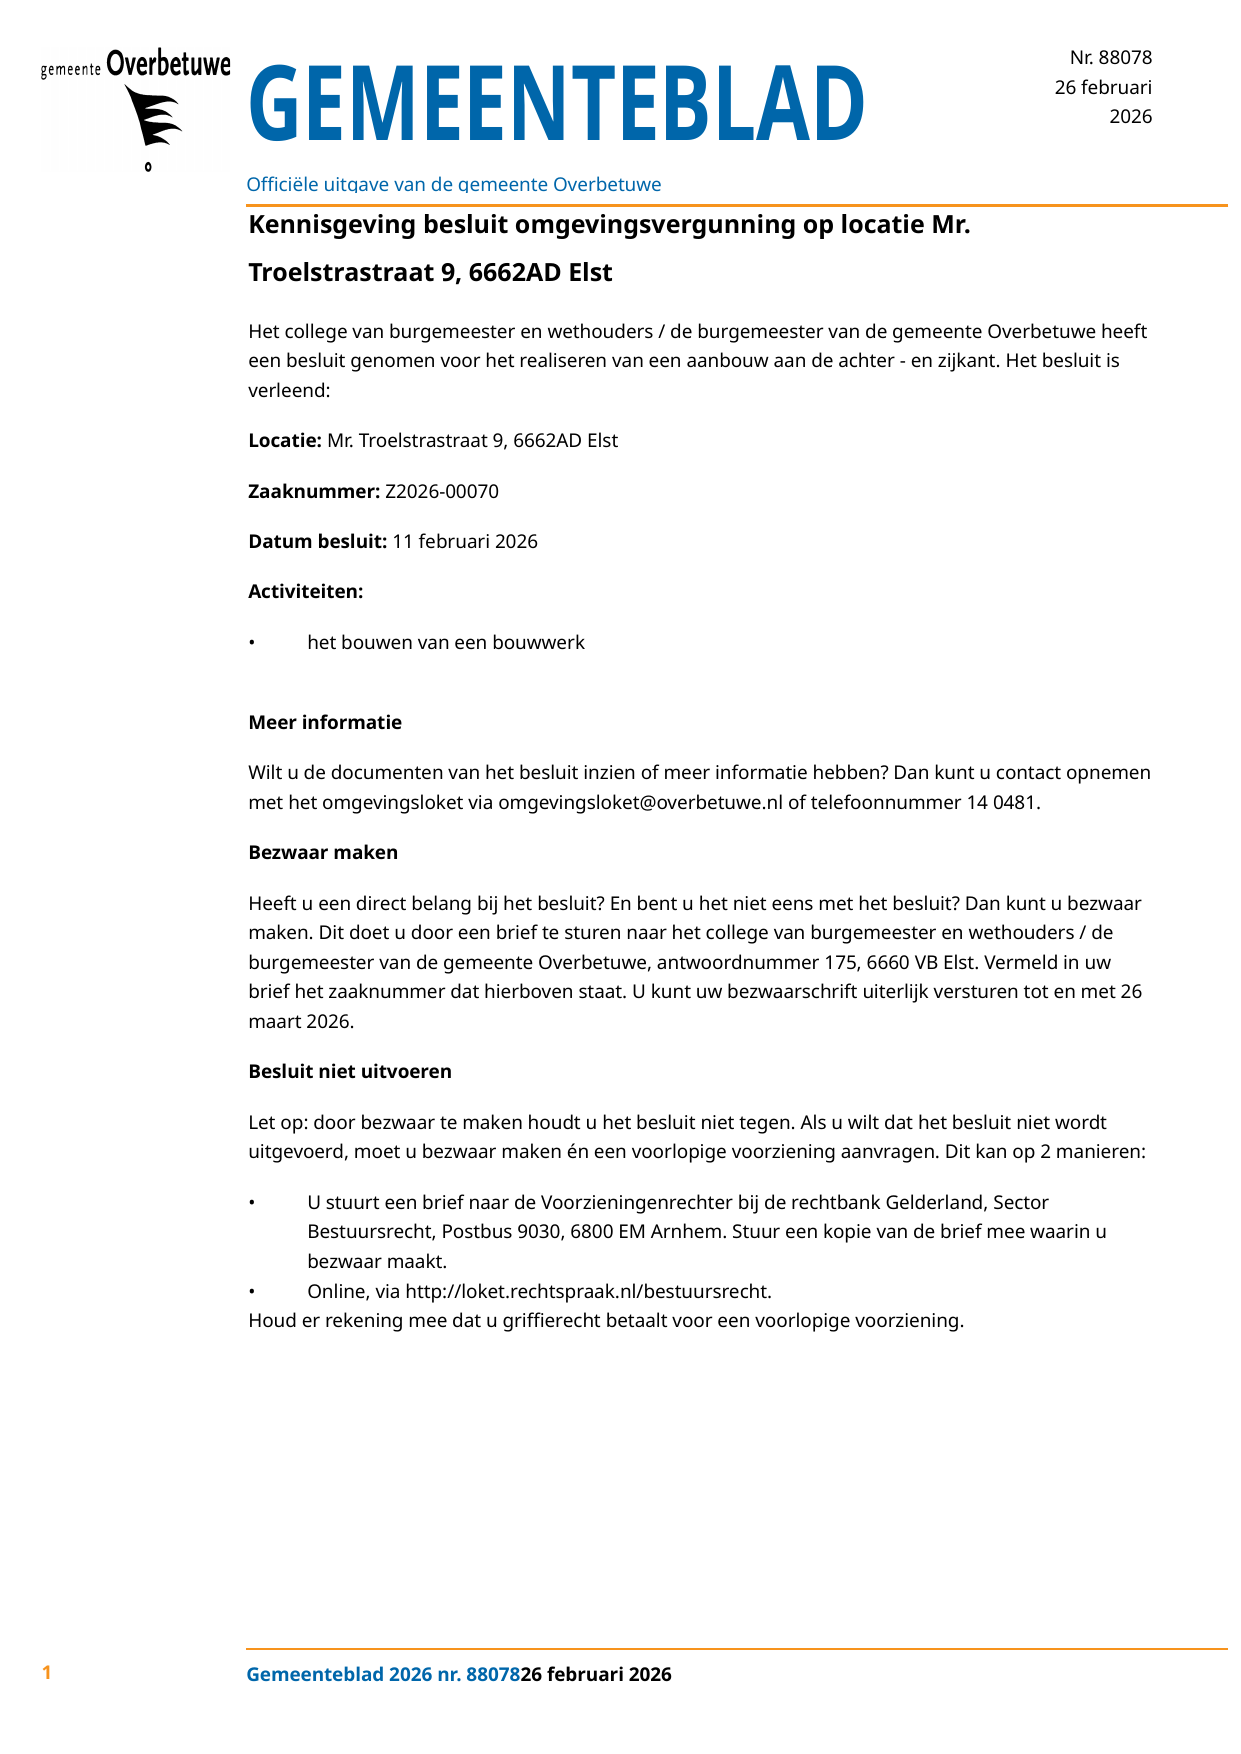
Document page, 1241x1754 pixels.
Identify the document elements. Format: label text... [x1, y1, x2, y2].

text Houd er rekening mee dat u griffierecht betaalt voor een voorlopige voorziening. [248, 1307, 1152, 1333]
list Online, via http://loket.rechtspraak.nl/bestuursrecht. [248, 1278, 1152, 1304]
picture [41, 47, 231, 172]
text Besluit niet uitvoeren [248, 1059, 1152, 1084]
list het bouwen van een bouwwerk [248, 629, 1152, 655]
text Locatie: Mr. Troelstrastraat 9, 6662AD Elst [248, 427, 1152, 453]
text Zaaknummer: Z2026-00070 [248, 478, 1152, 504]
text Activiteiten: [248, 579, 1152, 604]
text Kennisgeving besluit omgevingsvergunning op locatie Mr. Troelstrastraat 9, 6662AD Elst [248, 207, 1152, 288]
text Bezwaar maken [248, 839, 1152, 865]
text Meer informatie [248, 709, 1152, 735]
text Het college van burgemeester en wethouders / de burgemeester van de gemeente Overbetuwe heeft een besluit genomen voor het realiseren van een aanbouw aan de achter - en zijkant. Het besluit is verleend: [248, 318, 1152, 403]
text Datum besluit: 11 februari 2026 [248, 528, 1152, 554]
text Let op: door bezwaar te maken houdt u het besluit niet tegen. Als u wilt dat het besluit niet wordt uitgevoerd, moet u bezwaar maken én een voorlopige voorziening aanvragen. Dit kan op 2 manieren: [248, 1109, 1152, 1164]
list U stuurt een brief naar de Voorzieningenrechter bij de rechtbank Gelderland, Sector Bestuursrecht, Postbus 9030, 6800 EM Arnhem. Stuur een kopie van de brief mee waarin u bezwaar maakt. [248, 1189, 1152, 1274]
text Heeft u een direct belang bij het besluit? En bent u het niet eens met het besluit? Dan kunt u bezwaar maken. Dit doet u door een brief te sturen naar het college van burgemeester en wethouders / de burgemeester van de gemeente Overbetuwe, antwoordnummer 175, 6660 VB Elst. Vermeld in uw brief het zaaknummer dat hierboven staat. U kunt uw bezwaarschrift uiterlijk versturen tot en met 26 maart 2026. [248, 890, 1152, 1034]
text Wilt u de documenten van het besluit inzien of meer informatie hebben? Dan kunt u contact opnemen met het omgevingsloket via omgevingsloket@overbetuwe.nl of telefoonnummer 14 0481. [248, 759, 1152, 815]
